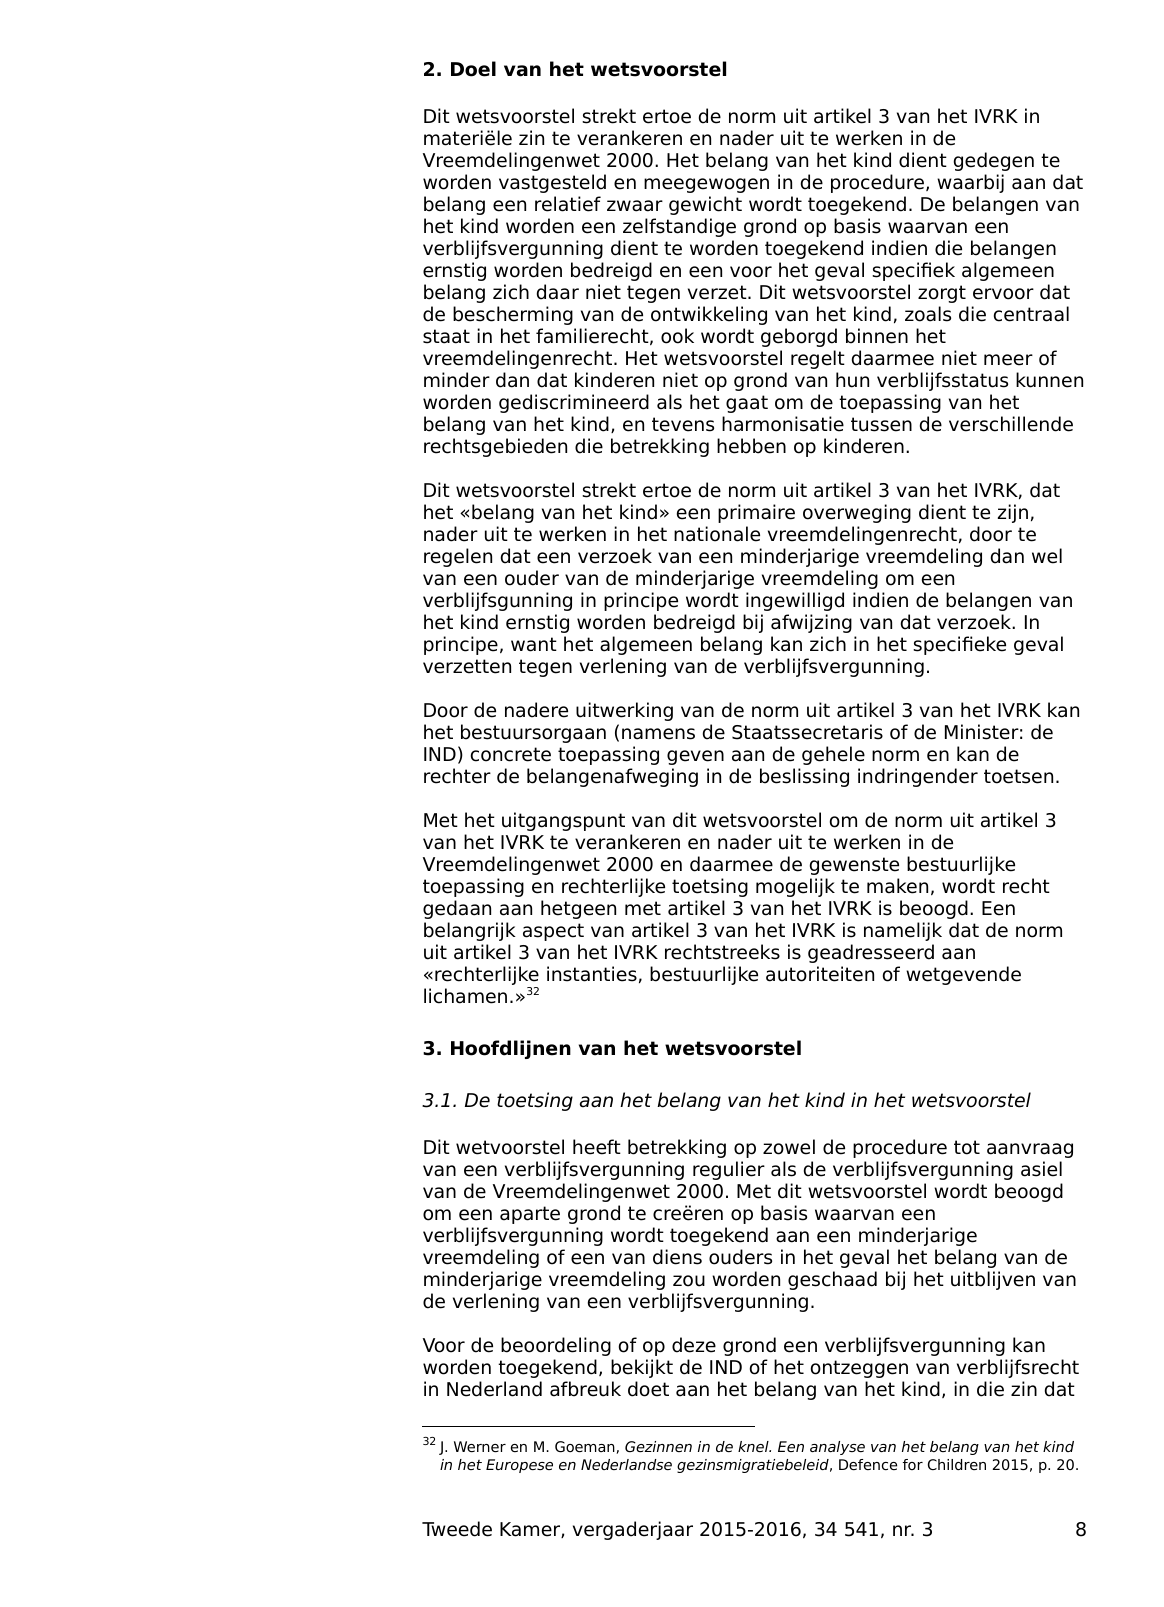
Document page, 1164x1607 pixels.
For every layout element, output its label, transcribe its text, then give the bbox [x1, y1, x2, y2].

text Dit wetsvoorstel strekt ertoe de norm uit artikel 3 van het IVRK in materiële zin te verankeren en nader uit te werken in de Vreemdelingenwet 2000. Het belang van het kind dient gedegen te worden vastgesteld en meegewogen in de procedure, waarbij aan dat belang een relatief zwaar gewicht wordt toegekend. De belangen van het kind worden een zelfstandige grond op basis waarvan een verblijfsvergunning dient te worden toegekend indien die belangen ernstig worden bedreigd en een voor het geval specifiek algemeen belang zich daar niet tegen verzet. Dit wetsvoorstel zorgt ervoor dat de bescherming van de ontwikkeling van het kind, zoals die centraal staat in het familierecht, ook wordt geborgd binnen het vreemdelingenrecht. Het wetsvoorstel regelt daarmee niet meer of minder dan dat kinderen niet op grond van hun verblijfsstatus kunnen worden gediscrimineerd als het gaat om de toepassing van het belang van het kind, en tevens harmonisatie tussen de verschillende rechtsgebieden die betrekking hebben op kinderen. [422, 106, 1087, 458]
text Dit wetsvoorstel strekt ertoe de norm uit artikel 3 van het IVRK, dat het «belang van het kind» een primaire overweging dient te zijn, nader uit te werken in het nationale vreemdelingenrecht, door te regelen dat een verzoek van een minderjarige vreemdeling dan wel van een ouder van de minderjarige vreemdeling om een verblijfsgunning in principe wordt ingewilligd indien de belangen van het kind ernstig worden bedreigd bij afwijzing van dat verzoek. In principe, want het algemeen belang kan zich in het specifieke geval verzetten tegen verlening van de verblijfsvergunning. [422, 480, 1087, 678]
text J. Werner en M. Goeman, Gezinnen in de knel. Een analyse van het belang van het kind in het Europese en Nederlandse gezinsmigratiebeleid, Defence for Children 2015, p. 20. [422, 1435, 1087, 1474]
text Door de nadere uitwerking van de norm uit artikel 3 van het IVRK kan het bestuursorgaan (namens de Staatssecretaris of de Minister: de IND) concrete toepassing geven aan de gehele norm en kan de rechter de belangenafweging in de beslissing indringender toetsen. [422, 700, 1087, 788]
subtitle 3.1. De toetsing aan het belang van het kind in het wetsvoorstel [422, 1090, 1087, 1112]
subtitle 2. Doel van het wetsvoorstel [422, 59, 1087, 81]
text Met het uitgangspunt van dit wetsvoorstel om de norm uit artikel 3 van het IVRK te verankeren en nader uit te werken in de Vreemdelingenwet 2000 en daarmee de gewenste bestuurlijke toepassing en rechterlijke toetsing mogelijk te maken, wordt recht gedaan aan hetgeen met artikel 3 van het IVRK is beoogd. Een belangrijk aspect van artikel 3 van het IVRK is namelijk dat de norm uit artikel 3 van het IVRK rechtstreeks is geadresseerd aan «rechterlijke instanties, bestuurlijke autoriteiten of wetgevende lichamen.» [422, 810, 1087, 1008]
text Dit wetvoorstel heeft betrekking op zowel de procedure tot aanvraag van een verblijfsvergunning regulier als de verblijfsvergunning asiel van de Vreemdelingenwet 2000. Met dit wetsvoorstel wordt beoogd om een aparte grond te creëren op basis waarvan een verblijfsvergunning wordt toegekend aan een minderjarige vreemdeling of een van diens ouders in het geval het belang van de minderjarige vreemdeling zou worden geschaad bij het uitblijven van de verlening van een verblijfsvergunning. [422, 1137, 1087, 1313]
subtitle 3. Hoofdlijnen van het wetsvoorstel [422, 1038, 1087, 1060]
text Voor de beoordeling of op deze grond een verblijfsvergunning kan worden toegekend, bekijkt de IND of het ontzeggen van verblijfsrecht in Nederland afbreuk doet aan het belang van het kind, in die zin dat [422, 1335, 1087, 1401]
